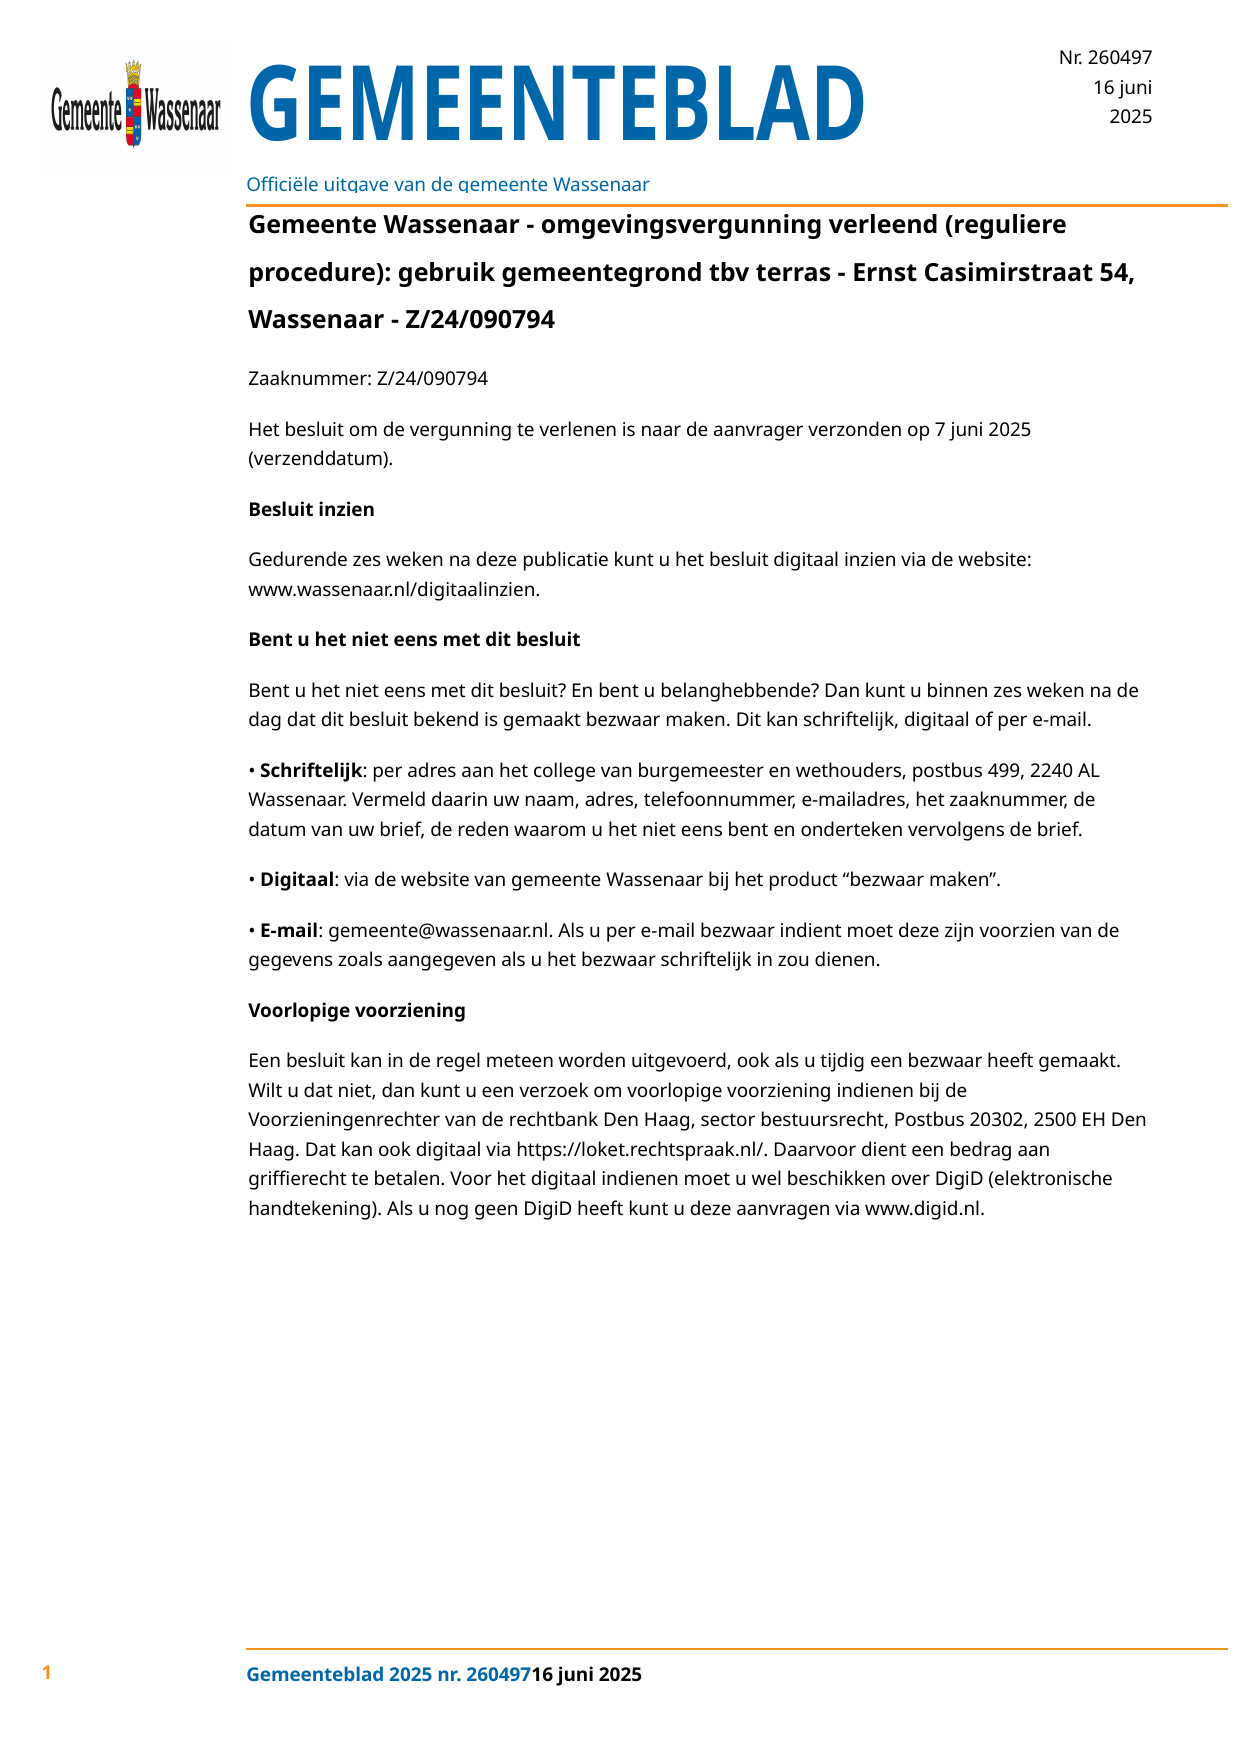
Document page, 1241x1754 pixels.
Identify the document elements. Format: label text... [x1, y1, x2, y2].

text Bent u het niet eens met dit besluit? En bent u belanghebbende? Dan kunt u binnen zes weken na de dag dat dit besluit bekend is gemaakt bezwaar maken. Dit kan schriftelijk, digitaal of per e-mail. [248, 677, 1152, 732]
text Een besluit kan in de regel meteen worden uitgevoerd, ook als u tijdig een bezwaar heeft gemaakt. Wilt u dat niet, dan kunt u een verzoek om voorlopige voorziening indienen bij de Voorzieningenrechter van de rechtbank Den Haag, sector bestuursrecht, Postbus 20302, 2500 EH Den Haag. Dat kan ook digitaal via https://loket.rechtspraak.nl/. Daarvoor dient een bedrag aan griffierecht te betalen. Voor het digitaal indienen moet u wel beschikken over DigiD (elektronische handtekening). Als u nog geen DigiD heeft kunt u deze aanvragen via www.digid.nl. [248, 1047, 1152, 1221]
picture [41, 47, 231, 172]
text • Schriftelijk: per adres aan het college van burgemeester en wethouders, postbus 499, 2240 AL Wassenaar. Vermeld daarin uw naam, adres, telefoonnummer, e-mailadres, het zaaknummer, de datum van uw brief, de reden waarom u het niet eens bent en onderteken vervolgens de brief. [248, 757, 1152, 842]
text Gedurende zes weken na deze publicatie kunt u het besluit digitaal inzien via de website: www.wassenaar.nl/digitaalinzien. [248, 546, 1152, 602]
text Besluit inzien [248, 496, 1152, 522]
text Zaaknummer: Z/24/090794 [248, 366, 1152, 391]
text Gemeente Wassenaar - omgevingsvergunning verleend (reguliere procedure): gebruik gemeentegrond tbv terras - Ernst Casimirstraat 54, Wassenaar - Z/24/090794 [248, 207, 1152, 336]
text Bent u het niet eens met dit besluit [248, 626, 1152, 652]
text • Digitaal: via de website van gemeente Wassenaar bij het product “bezwaar maken”. [248, 866, 1152, 892]
text Het besluit om de vergunning te verlenen is naar de aanvrager verzonden op 7 juni 2025 (verzenddatum). [248, 416, 1152, 471]
text • E-mail: gemeente@wassenaar.nl. Als u per e-mail bezwaar indient moet deze zijn voorzien van de gegevens zoals aangegeven als u het bezwaar schriftelijk in zou dienen. [248, 917, 1152, 972]
text Voorlopige voorziening [248, 997, 1152, 1022]
